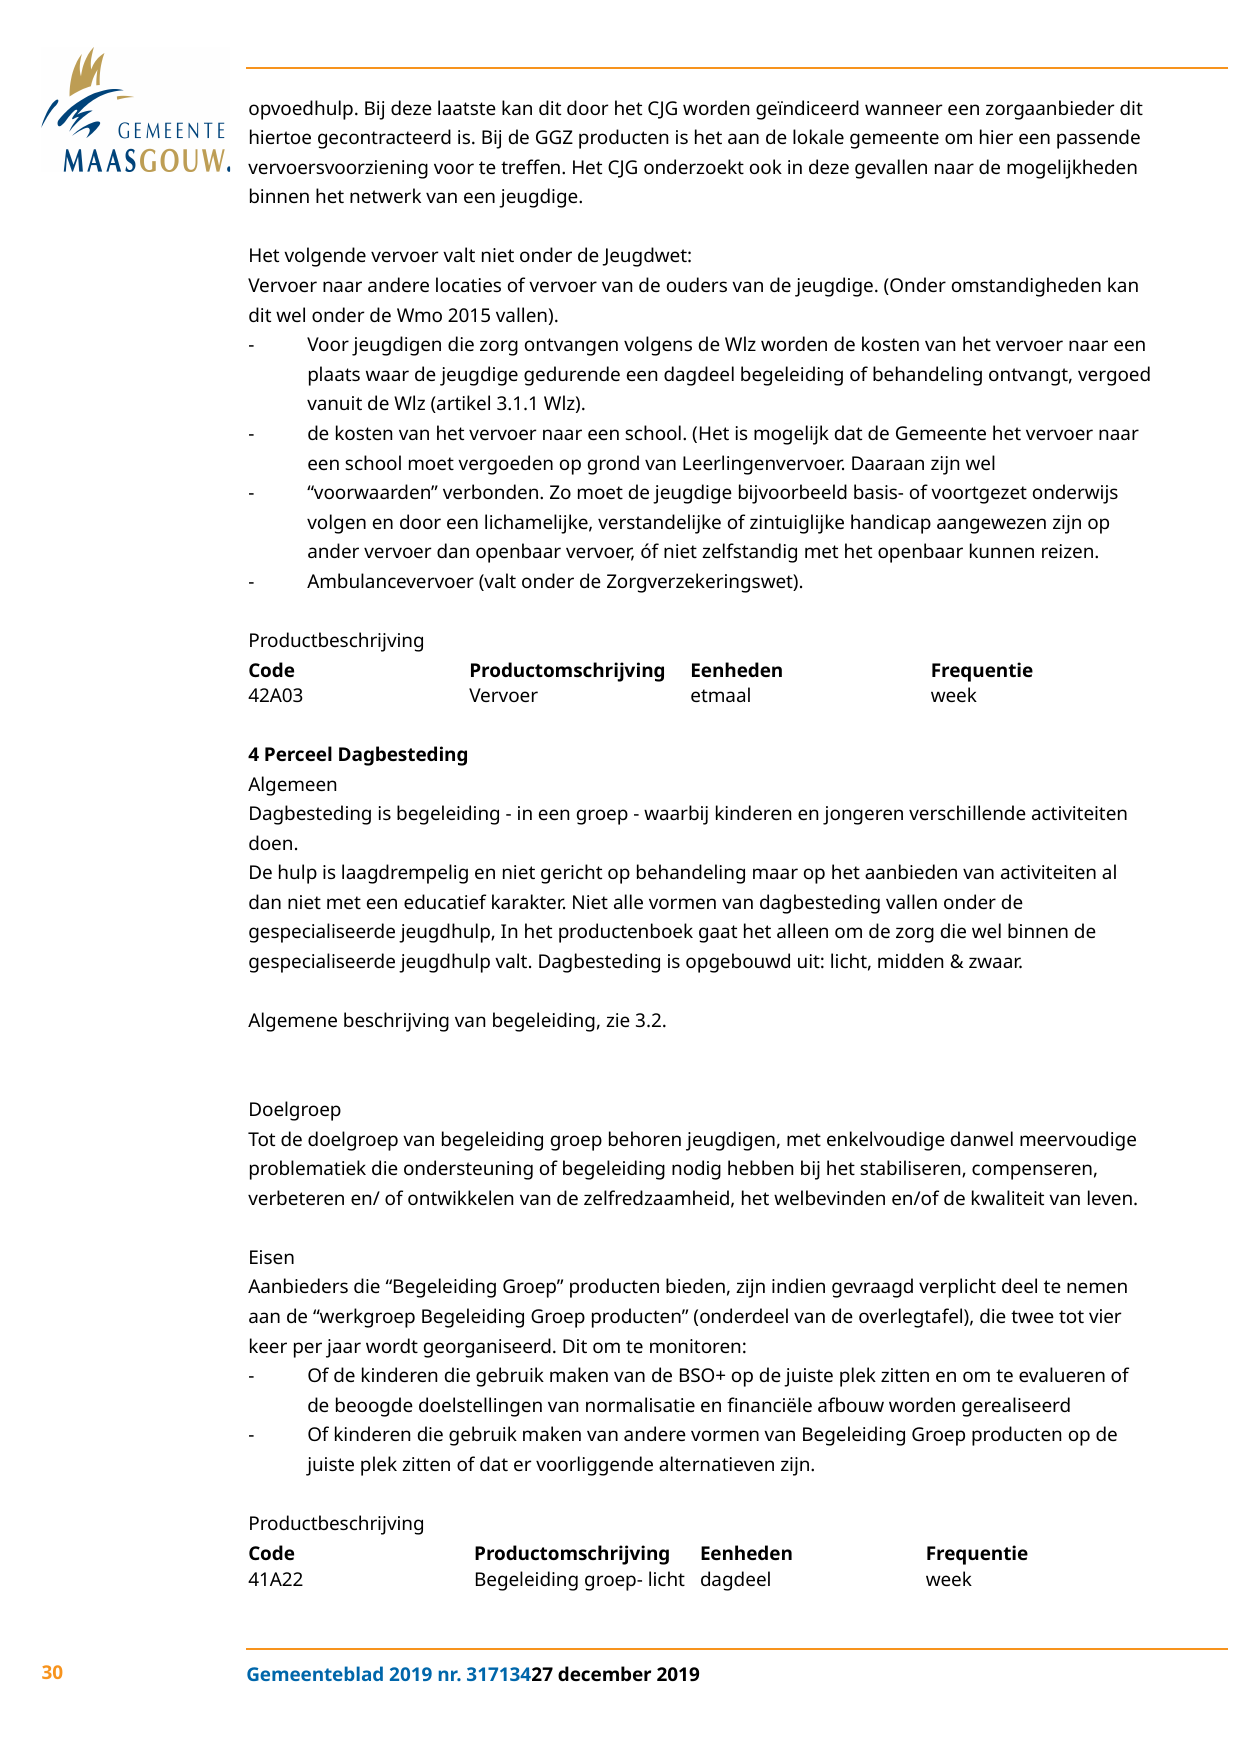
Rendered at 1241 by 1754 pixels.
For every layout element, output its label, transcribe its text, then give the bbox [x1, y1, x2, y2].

text Eisen [248, 1244, 1152, 1270]
text Tot de doelgroep van begeleiding groep behoren jeugdigen, met enkelvoudige danwel meervoudige problematiek die ondersteuning of begeleiding nodig hebben bij het stabiliseren, compenseren, verbeteren en/ of ontwikkelen van de zelfredzaamheid, het welbevinden en/of de kwaliteit van leven. [248, 1126, 1152, 1211]
list Of de kinderen die gebruik maken van de BSO+ op de juiste plek zitten en om te evalueren of de beoogde doelstellingen van normalisatie en financiële afbouw worden gerealiseerd [248, 1362, 1152, 1418]
table_cell week [931, 683, 1152, 708]
text Dagbesteding is begeleiding - in een groep - waarbij kinderen en jongeren verschillende activiteiten doen. [248, 800, 1152, 856]
text Vervoer naar andere locaties of vervoer van de ouders van de jeugdige. (Onder omstandigheden kan dit wel onder de Wmo 2015 vallen). [248, 272, 1152, 328]
table_cell week [926, 1566, 1152, 1592]
list Ambulancevervoer (valt onder de Zorgverzekeringswet). [248, 568, 1152, 594]
table_header Code [248, 657, 469, 683]
table_header Eenheden [690, 657, 931, 683]
text Aanbieders die “Begeleiding Groep” producten bieden, zijn indien gevraagd verplicht deel te nemen aan de “werkgroep Begeleiding Groep producten” (onderdeel van de overlegtafel), die twee tot vier keer per jaar wordt georganiseerd. Dit om te monitoren: [248, 1274, 1152, 1359]
text Productbeschrijving [248, 1510, 1152, 1536]
table_header Eenheden [700, 1540, 926, 1566]
text Het volgende vervoer valt niet onder de Jeugdwet: [248, 243, 1152, 268]
list Of kinderen die gebruik maken van andere vormen van Begeleiding Groep producten op de juiste plek zitten of dat er voorliggende alternatieven zijn. [248, 1422, 1152, 1477]
text Algemene beschrijving van begeleiding, zie 3.2. [248, 1007, 1152, 1033]
table_cell Begeleiding groep- licht [474, 1566, 700, 1592]
table_header Productomschrijving [474, 1540, 700, 1566]
table_cell dagdeel [700, 1566, 926, 1592]
table_cell Vervoer [469, 683, 690, 708]
table_header Code [248, 1540, 474, 1566]
text 4 Perceel Dagbesteding [248, 741, 1152, 767]
text Productbeschrijving [248, 627, 1152, 653]
table_cell 41A22 [248, 1566, 474, 1592]
text Algemeen [248, 771, 1152, 797]
table_header Frequentie [926, 1540, 1152, 1566]
list Voor jeugdigen die zorg ontvangen volgens de Wlz worden de kosten van het vervoer naar een plaats waar de jeugdige gedurende een dagdeel begeleiding of behandeling ontvangt, vergoed vanuit de Wlz (artikel 3.1.1 Wlz). [248, 331, 1152, 416]
picture [41, 47, 231, 172]
text Doelgroep [248, 1096, 1152, 1122]
list “voorwaarden” verbonden. Zo moet de jeugdige bijvoorbeeld basis- of voortgezet onderwijs volgen en door een lichamelijke, verstandelijke of zintuiglijke handicap aangewezen zijn op ander vervoer dan openbaar vervoer, óf niet zelfstandig met het openbaar kunnen reizen. [248, 479, 1152, 564]
table_header Frequentie [931, 657, 1152, 683]
table_cell etmaal [690, 683, 931, 708]
table_header Productomschrijving [469, 657, 690, 683]
text De hulp is laagdrempelig en niet gericht op behandeling maar op het aanbieden van activiteiten al dan niet met een educatief karakter. Niet alle vormen van dagbesteding vallen onder de gespecialiseerde jeugdhulp, In het productenboek gaat het alleen om de zorg die wel binnen de gespecialiseerde jeugdhulp valt. Dagbesteding is opgebouwd uit: licht, midden & zwaar. [248, 859, 1152, 974]
text opvoedhulp. Bij deze laatste kan dit door het CJG worden geïndiceerd wanneer een zorgaanbieder dit hiertoe gecontracteerd is. Bij de GGZ producten is het aan de lokale gemeente om hier een passende vervoersvoorziening voor te treffen. Het CJG onderzoekt ook in deze gevallen naar de mogelijkheden binnen het netwerk van een jeugdige. [248, 95, 1152, 209]
list de kosten van het vervoer naar een school. (Het is mogelijk dat de Gemeente het vervoer naar een school moet vergoeden op grond van Leerlingenvervoer. Daaraan zijn wel [248, 420, 1152, 476]
table_cell 42A03 [248, 683, 469, 708]
